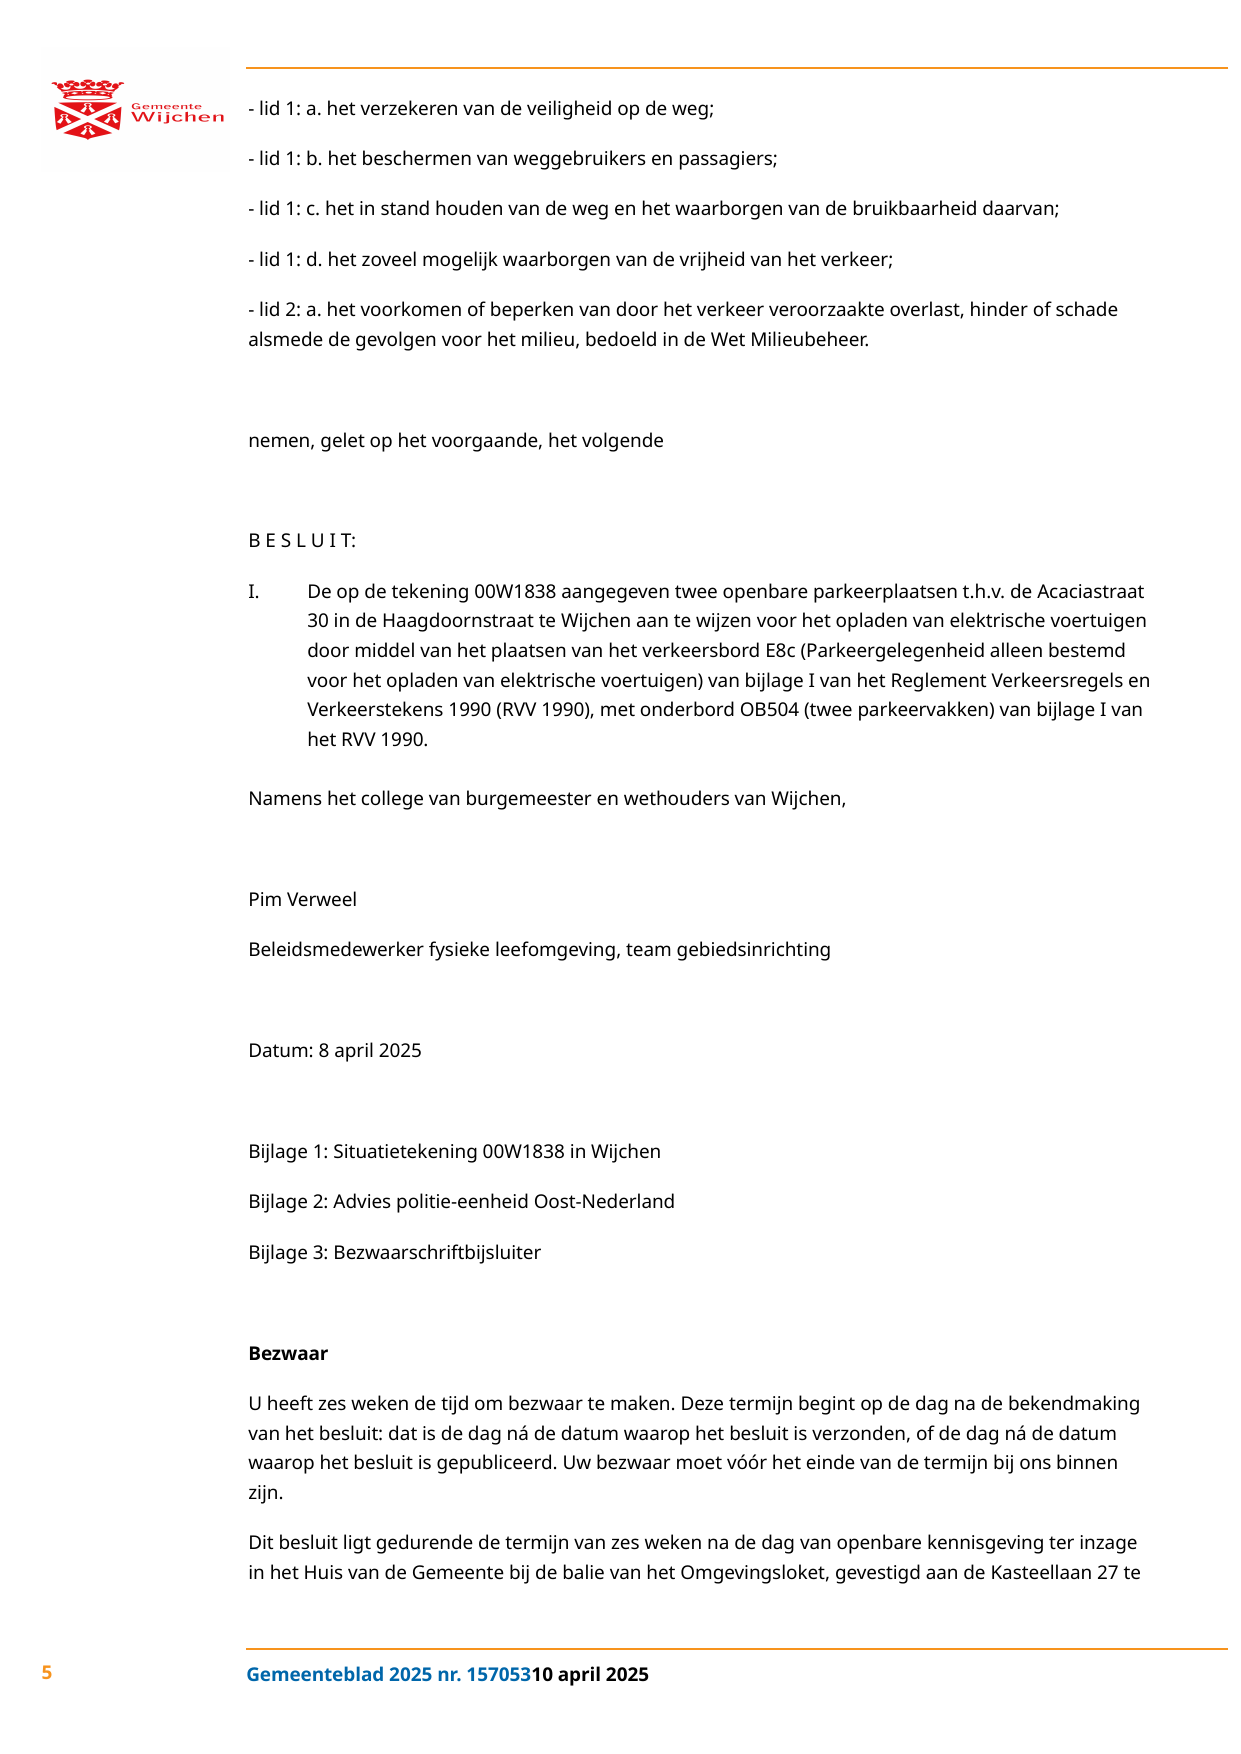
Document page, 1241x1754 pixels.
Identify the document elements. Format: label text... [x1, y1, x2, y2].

text Bijlage 1: Situatietekening 00W1838 in Wijchen [248, 1138, 1152, 1164]
text - lid 1: d. het zoveel mogelijk waarborgen van de vrijheid van het verkeer; [248, 246, 1152, 272]
text - lid 1: a. het verzekeren van de veiligheid op de weg; [248, 95, 1152, 121]
text Bijlage 2: Advies politie-eenheid Oost-Nederland [248, 1188, 1152, 1214]
text - lid 2: a. het voorkomen of beperken van door het verkeer veroorzaakte overlast, hinder of schade alsmede de gevolgen voor het milieu, bedoeld in de Wet Milieubeheer. [248, 296, 1152, 352]
text Bijlage 3: Bezwaarschriftbijsluiter [248, 1239, 1152, 1265]
text Datum: 8 april 2025 [248, 1037, 1152, 1063]
text Pim Verweel [248, 886, 1152, 912]
text U heeft zes weken de tijd om bezwaar te maken. Deze termijn begint op de dag na de bekendmaking van het besluit: dat is de dag ná de datum waarop het besluit is verzonden, of de dag ná de datum waarop het besluit is gepubliceerd. Uw bezwaar moet vóór het einde van de termijn bij ons binnen zijn. [248, 1390, 1152, 1505]
text Dit besluit ligt gedurende de termijn van zes weken na de dag van openbare kennisgeving ter inzage in het Huis van de Gemeente bij de balie van het Omgevingsloket, gevestigd aan de Kasteellaan 27 te [248, 1529, 1152, 1585]
text Namens het college van burgemeester en wethouders van Wijchen, [248, 785, 1152, 811]
text B E S L U I T: [248, 528, 1152, 553]
text nemen, gelet op het voorgaande, het volgende [248, 427, 1152, 453]
picture [41, 47, 231, 172]
text - lid 1: b. het beschermen van weggebruikers en passagiers; [248, 145, 1152, 171]
list De op de tekening 00W1838 aangegeven twee openbare parkeerplaatsen t.h.v. de Acaciastraat 30 in de Haagdoornstraat te Wijchen aan te wijzen voor het opladen van elektrische voertuigen door middel van het plaatsen van het verkeersbord E8c (Parkeergelegenheid alleen bestemd voor het opladen van elektrische voertuigen) van bijlage I van het Reglement Verkeersregels en Verkeerstekens 1990 (RVV 1990), met onderbord OB504 (twee parkeervakken) van bijlage I van het RVV 1990. [248, 578, 1152, 752]
text Bezwaar [248, 1340, 1152, 1366]
text - lid 1: c. het in stand houden van de weg en het waarborgen van de bruikbaarheid daarvan; [248, 196, 1152, 221]
text Beleidsmedewerker fysieke leefomgeving, team gebiedsinrichting [248, 936, 1152, 962]
